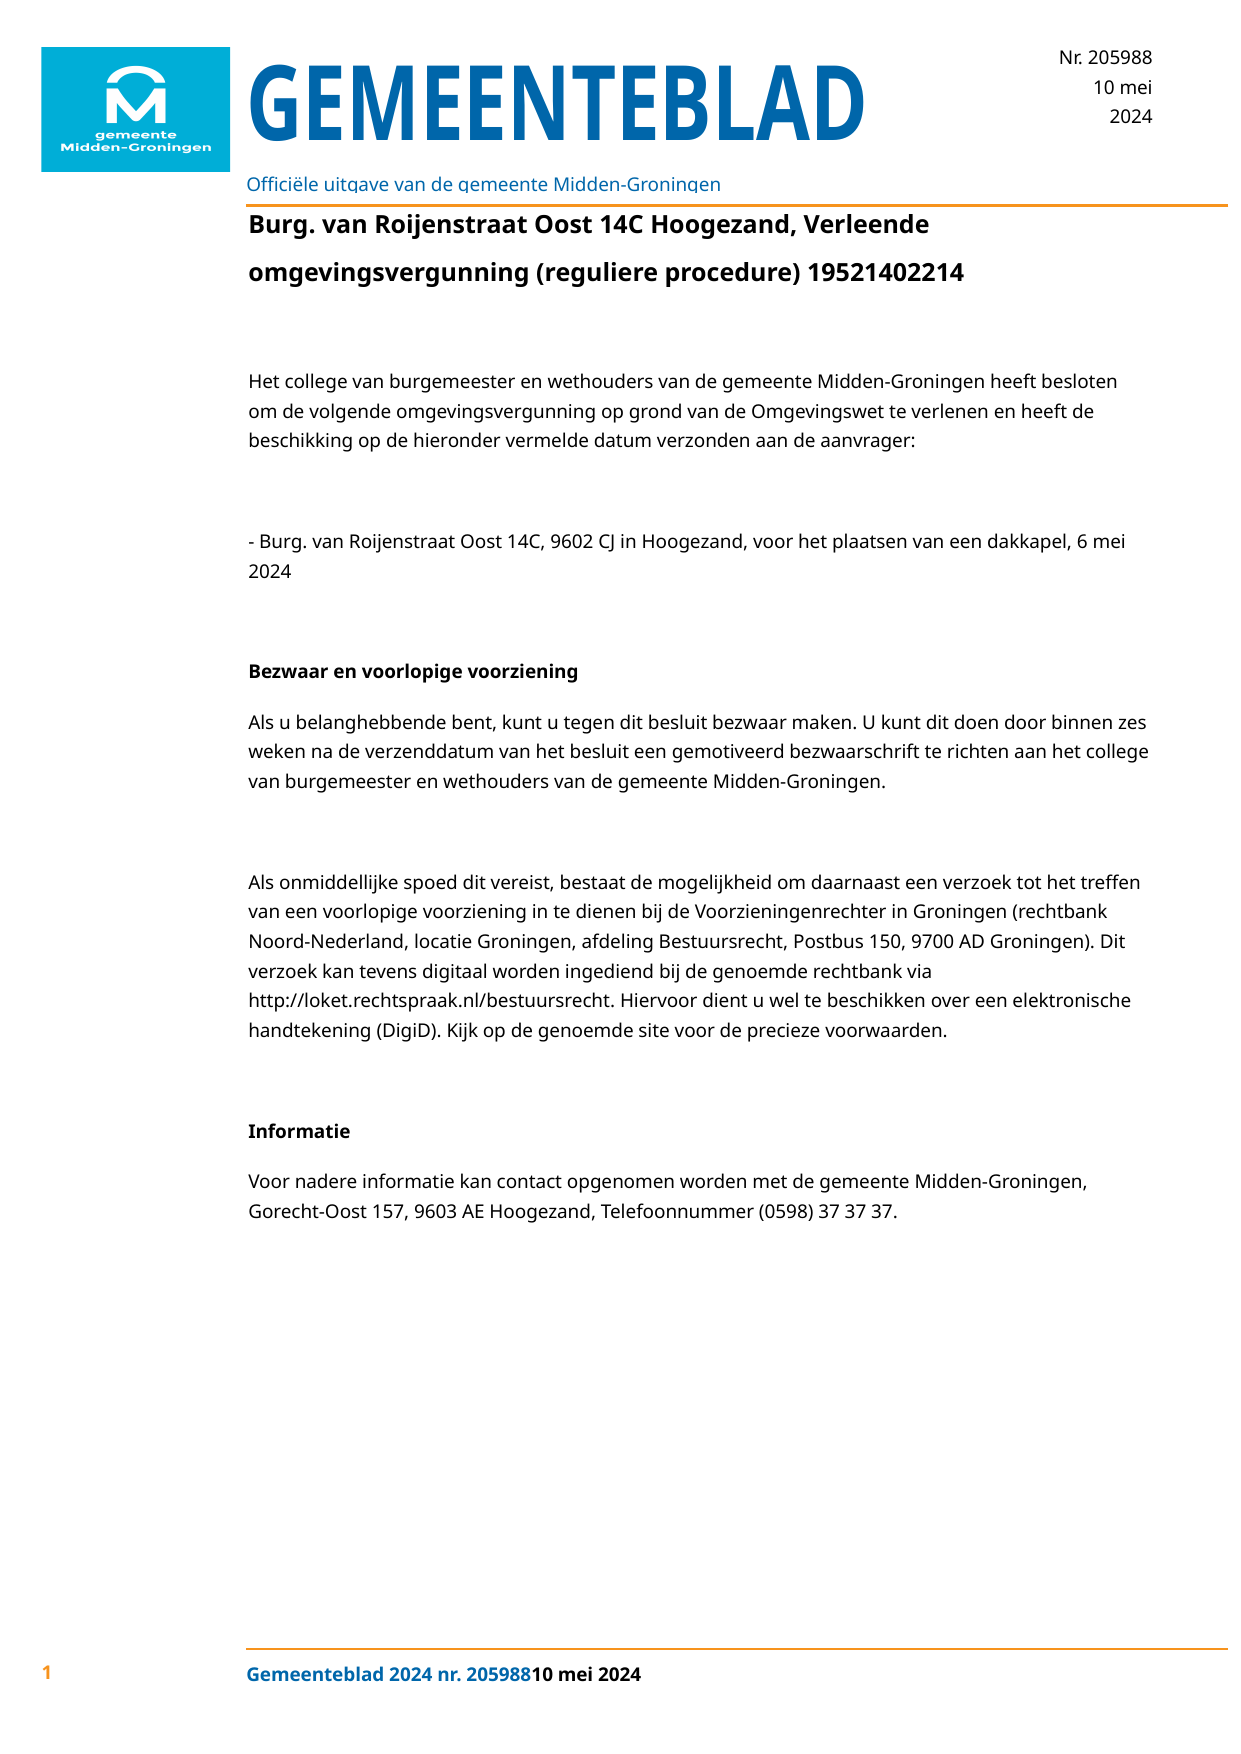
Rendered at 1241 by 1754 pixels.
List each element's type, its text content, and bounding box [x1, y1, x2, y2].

text Informatie [248, 1118, 1152, 1144]
text - Burg. van Roijenstraat Oost 14C, 9602 CJ in Hoogezand, voor het plaatsen van een dakkapel, 6 mei 2024 [248, 528, 1152, 584]
picture [107, 89, 165, 122]
text Als onmiddellijke spoed dit vereist, bestaat de mogelijkheid om daarnaast een verzoek tot het treffen van een voorlopige voorziening in te dienen bij de Voorzieningenrechter in Groningen (rechtbank Noord-Nederland, locatie Groningen, afdeling Bestuursrecht, Postbus 150, 9700 AD Groningen). Dit verzoek kan tevens digitaal worden ingediend bij de genoemde rechtbank via http://loket.rechtspraak.nl/bestuursrecht. Hiervoor dient u wel te beschikken over een elektronische handtekening (DigiD). Kijk op de genoemde site voor de precieze voorwaarden. [248, 869, 1152, 1043]
picture [184, 146, 190, 153]
picture [108, 66, 164, 82]
text Burg. van Roijenstraat Oost 14C Hoogezand, Verleende omgevingsvergunning (reguliere procedure) 19521402214 [248, 207, 1152, 288]
text Als u belanghebbende bent, kunt u tegen dit besluit bezwaar maken. U kunt dit doen door binnen zes weken na de verzenddatum van het besluit een gemotiveerd bezwaarschrift te richten aan het college van burgemeester en wethouders van de gemeente Midden-Groningen. [248, 709, 1152, 794]
text Het college van burgemeester en wethouders van de gemeente Midden-Groningen heeft besloten om de volgende omgevingsvergunning op grond van de Omgevingswet te verlenen en heeft de beschikking op de hieronder vermelde datum verzonden aan de aanvrager: [248, 368, 1152, 453]
text Voor nadere informatie kan contact opgenomen worden met de gemeente Midden-Groningen, Gorecht-Oost 157, 9603 AE Hoogezand, Telefoonnummer (0598) 37 37 37. [248, 1168, 1152, 1224]
text Bezwaar en voorlopige voorziening [248, 659, 1152, 684]
